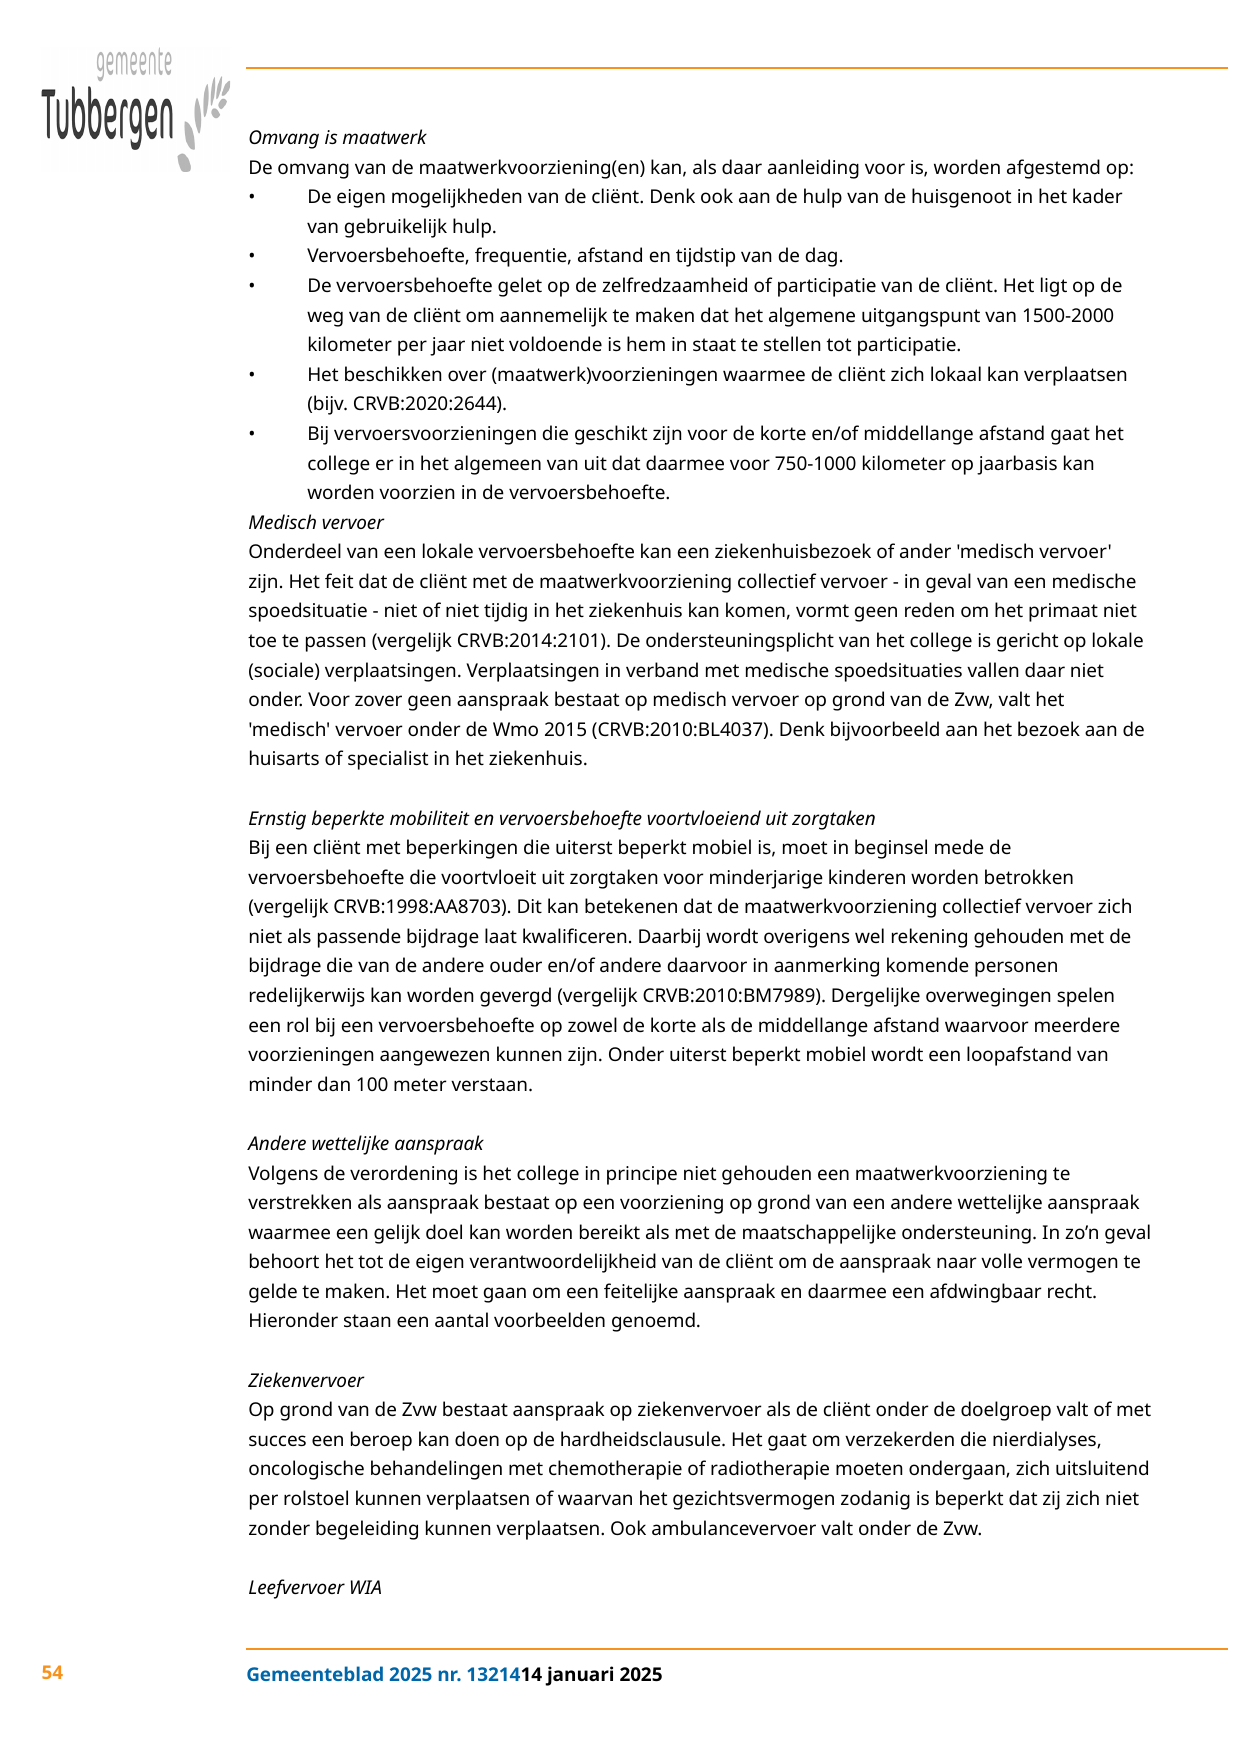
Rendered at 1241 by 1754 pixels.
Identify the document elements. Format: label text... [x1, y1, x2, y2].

list Het beschikken over (maatwerk)voorzieningen waarmee de cliënt zich lokaal kan verplaatsen (bijv. CRVB:2020:2644). [248, 361, 1152, 416]
text Ernstig beperkte mobiliteit en vervoersbehoefte voortvloeiend uit zorgtaken [248, 805, 1152, 831]
text De omvang van de maatwerkvoorziening(en) kan, als daar aanleiding voor is, worden afgestemd op: [248, 154, 1152, 180]
text Onderdeel van een lokale vervoersbehoefte kan een ziekenhuisbezoek of ander 'medisch vervoer' zijn. Het feit dat de cliënt met de maatwerkvoorziening collectief vervoer - in geval van een medische spoedsituatie - niet of niet tijdig in het ziekenhuis kan komen, vormt geen reden om het primaat niet toe te passen (vergelijk CRVB:2014:2101). De ondersteuningsplicht van het college is gericht op lokale (sociale) verplaatsingen. Verplaatsingen in verband met medische spoedsituaties vallen daar niet onder. Voor zover geen aanspraak bestaat op medisch vervoer op grond van de Zvw, valt het 'medisch' vervoer onder de Wmo 2015 (CRVB:2010:BL4037). Denk bijvoorbeeld aan het bezoek aan de huisarts of specialist in het ziekenhuis. [248, 538, 1152, 771]
list De vervoersbehoefte gelet op de zelfredzaamheid of participatie van de cliënt. Het ligt op de weg van de cliënt om aannemelijk te maken dat het algemene uitgangspunt van 1500-2000 kilometer per jaar niet voldoende is hem in staat te stellen tot participatie. [248, 272, 1152, 357]
text Andere wettelijke aanspraak [248, 1130, 1152, 1156]
list Bij vervoersvoorzieningen die geschikt zijn voor de korte en/of middellange afstand gaat het college er in het algemeen van uit dat daarmee voor 750-1000 kilometer op jaarbasis kan worden voorzien in de vervoersbehoefte. [248, 420, 1152, 505]
text Omvang is maatwerk [248, 124, 1152, 150]
text Ziekenvervoer [248, 1367, 1152, 1393]
list De eigen mogelijkheden van de cliënt. Denk ook aan de hulp van de huisgenoot in het kader van gebruikelijk hulp. [248, 183, 1152, 239]
text Volgens de verordening is het college in principe niet gehouden een maatwerkvoorziening te verstrekken als aanspraak bestaat op een voorziening op grond van een andere wettelijke aanspraak waarmee een gelijk doel kan worden bereikt als met de maatschappelijke ondersteuning. In zo’n geval behoort het tot de eigen verantwoordelijkheid van de cliënt om de aanspraak naar volle vermogen te gelde te maken. Het moet gaan om een feitelijke aanspraak en daarmee een afdwingbaar recht. Hieronder staan een aantal voorbeelden genoemd. [248, 1160, 1152, 1333]
picture [41, 47, 231, 172]
text Op grond van de Zvw bestaat aanspraak op ziekenvervoer als de cliënt onder de doelgroep valt of met succes een beroep kan doen op de hardheidsclausule. Het gaat om verzekerden die nierdialyses, oncologische behandelingen met chemotherapie of radiotherapie moeten ondergaan, zich uitsluitend per rolstoel kunnen verplaatsen of waarvan het gezichtsvermogen zodanig is beperkt dat zij zich niet zonder begeleiding kunnen verplaatsen. Ook ambulancevervoer valt onder de Zvw. [248, 1396, 1152, 1541]
text Medisch vervoer [248, 509, 1152, 535]
list Vervoersbehoefte, frequentie, afstand en tijdstip van de dag. [248, 243, 1152, 268]
text Bij een cliënt met beperkingen die uiterst beperkt mobiel is, moet in beginsel mede de vervoersbehoefte die voortvloeit uit zorgtaken voor minderjarige kinderen worden betrokken (vergelijk CRVB:1998:AA8703). Dit kan betekenen dat de maatwerkvoorziening collectief vervoer zich niet als passende bijdrage laat kwalificeren. Daarbij wordt overigens wel rekening gehouden met de bijdrage die van de andere ouder en/of andere daarvoor in aanmerking komende personen redelijkerwijs kan worden gevergd (vergelijk CRVB:2010:BM7989). Dergelijke overwegingen spelen een rol bij een vervoersbehoefte op zowel de korte als de middellange afstand waarvoor meerdere voorzieningen aangewezen kunnen zijn. Onder uiterst beperkt mobiel wordt een loopafstand van minder dan 100 meter verstaan. [248, 834, 1152, 1097]
text Leefvervoer WIA [248, 1574, 1152, 1600]
